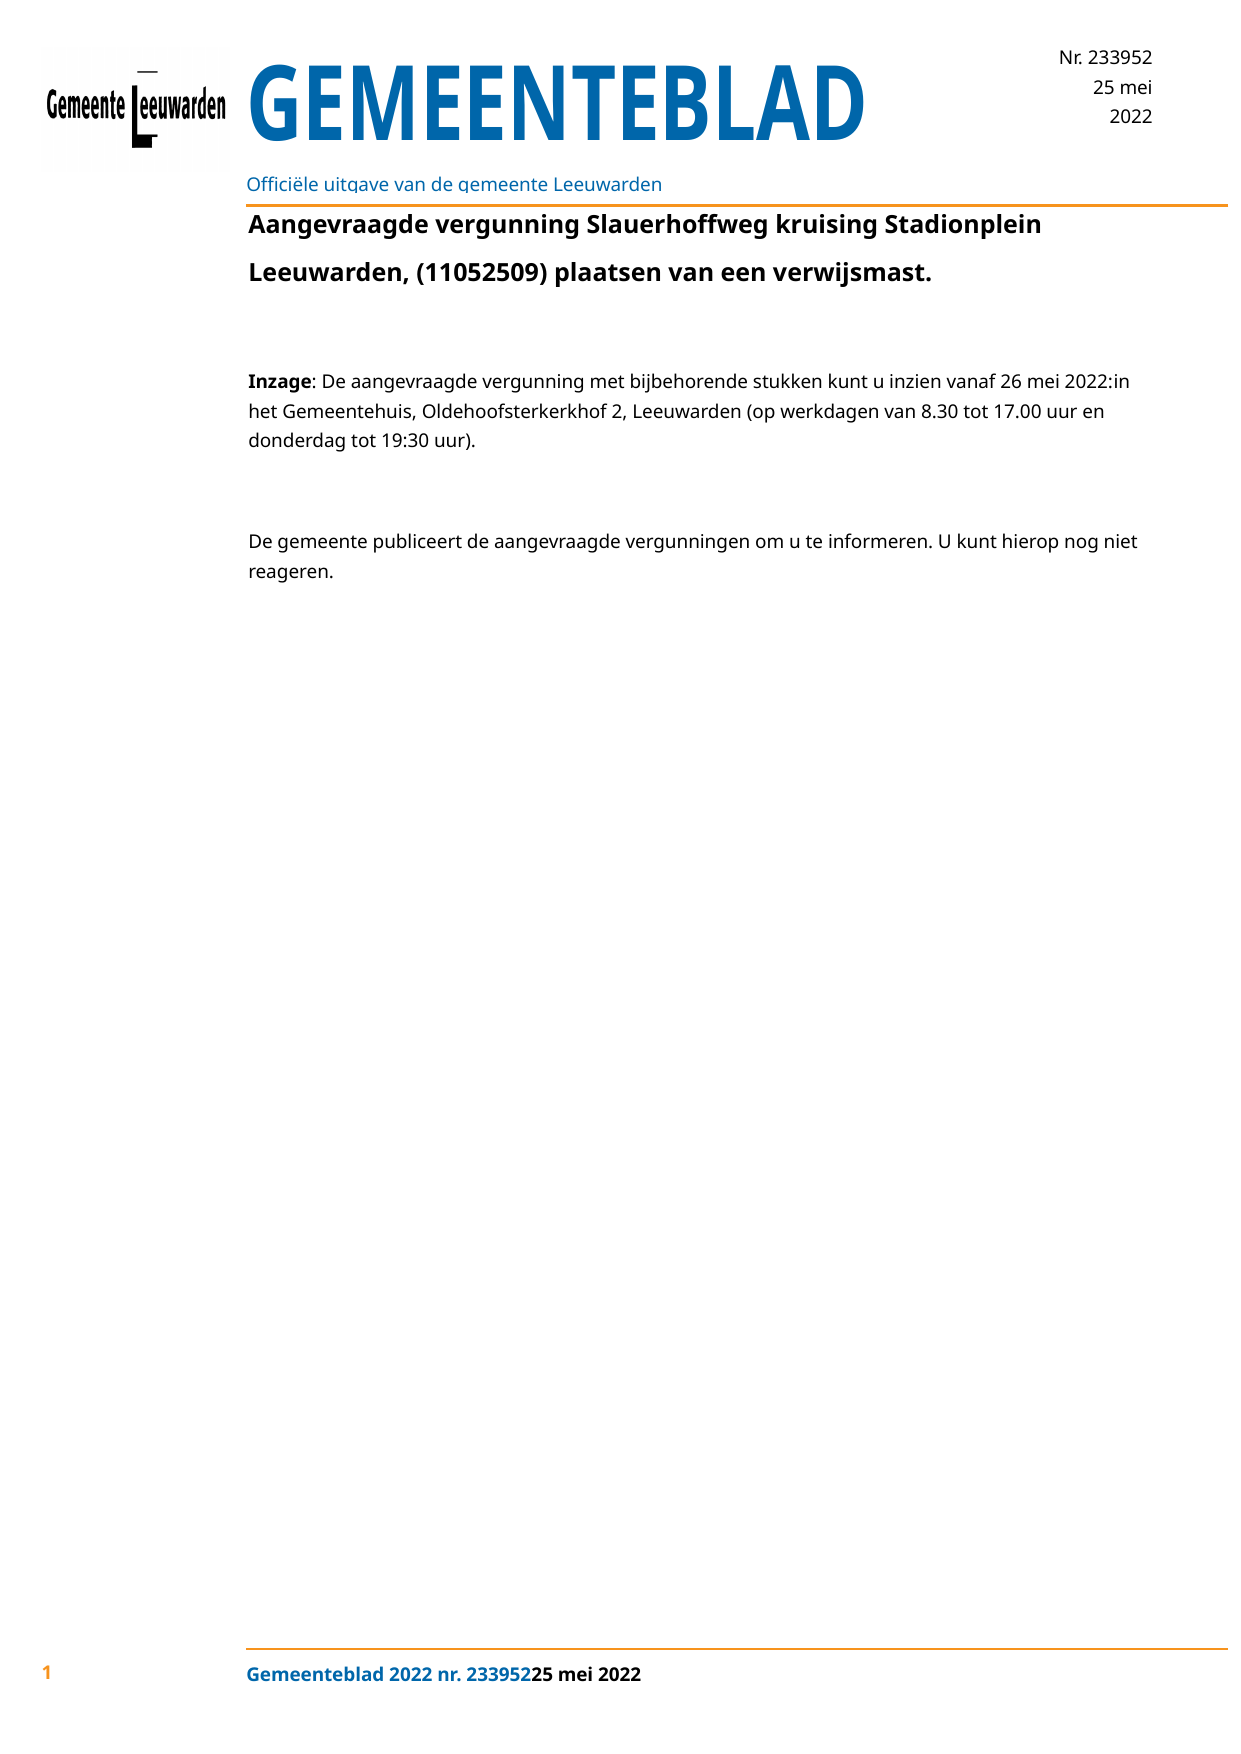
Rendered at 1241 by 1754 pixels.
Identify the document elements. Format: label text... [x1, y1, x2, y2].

text Inzage: De aangevraagde vergunning met bijbehorende stukken kunt u inzien vanaf 26 mei 2022:in het Gemeentehuis, Oldehoofsterkerkhof 2, Leeuwarden (op werkdagen van 8.30 tot 17.00 uur en donderdag tot 19:30 uur). [248, 368, 1152, 453]
text Aangevraagde vergunning Slauerhoffweg kruising Stadionplein Leeuwarden, (11052509) plaatsen van een verwijsmast. [248, 207, 1152, 288]
picture [41, 47, 231, 172]
text De gemeente publiceert de aangevraagde vergunningen om u te informeren. U kunt hierop nog niet reageren. [248, 528, 1152, 584]
